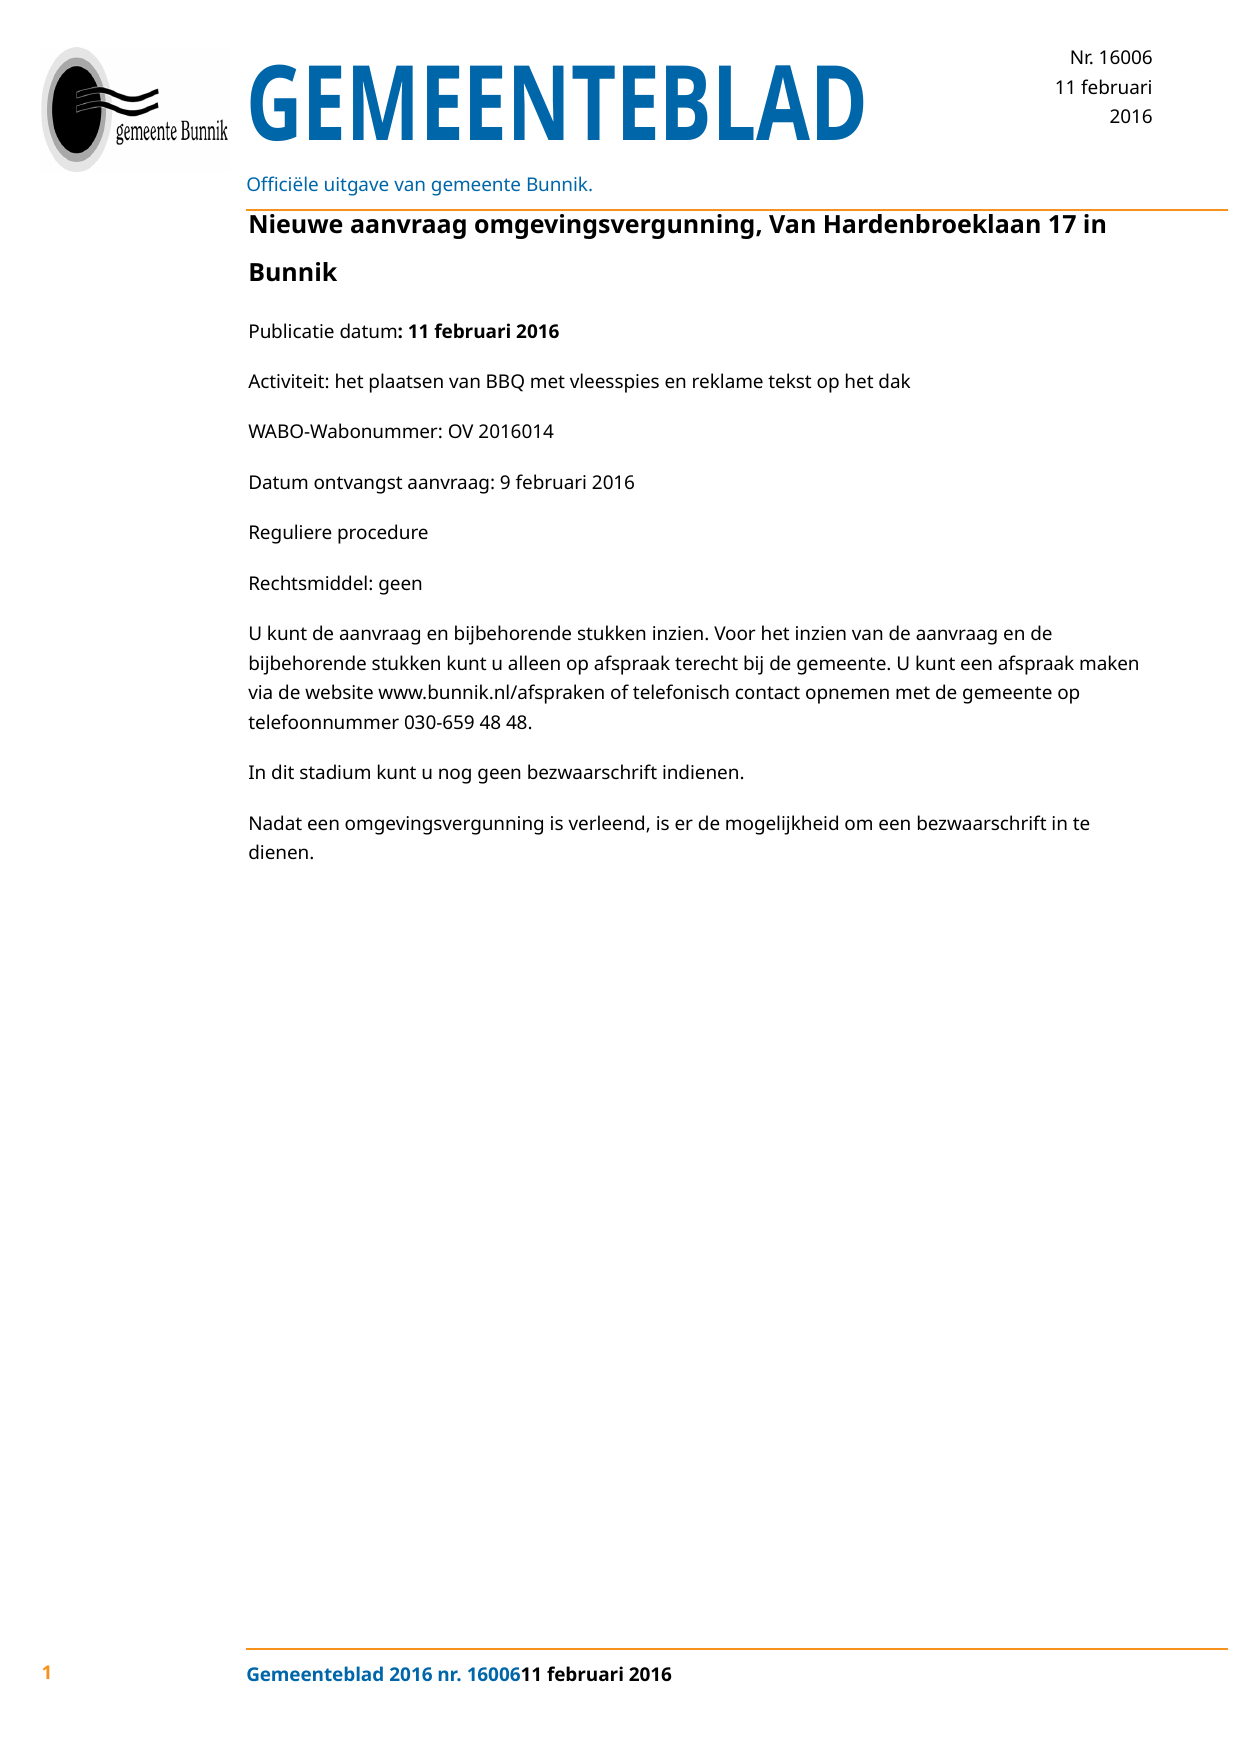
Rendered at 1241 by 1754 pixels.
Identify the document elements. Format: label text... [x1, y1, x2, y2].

text Publicatie datum: 11 februari 2016 [248, 318, 1152, 344]
text Activiteit: het plaatsen van BBQ met vleesspies en reklame tekst op het dak [248, 368, 1152, 394]
text Datum ontvangst aanvraag: 9 februari 2016 [248, 469, 1152, 495]
text Nieuwe aanvraag omgevingsvergunning, Van Hardenbroeklaan 17 in Bunnik [248, 211, 1152, 288]
text In dit stadium kunt u nog geen bezwaarschrift indienen. [248, 759, 1152, 785]
text Nadat een omgevingsvergunning is verleend, is er de mogelijkheid om een bezwaarschrift in te dienen. [248, 810, 1152, 865]
text WABO-Wabonummer: OV 2016014 [248, 419, 1152, 444]
picture [41, 47, 231, 172]
text Reguliere procedure [248, 519, 1152, 545]
text Rechtsmiddel: geen [248, 570, 1152, 596]
text U kunt de aanvraag en bijbehorende stukken inzien. Voor het inzien van de aanvraag en de bijbehorende stukken kunt u alleen op afspraak terecht bij de gemeente. U kunt een afspraak maken via de website www.bunnik.nl/afspraken of telefonisch contact opnemen met de gemeente op telefoonnummer 030-659 48 48. [248, 620, 1152, 735]
